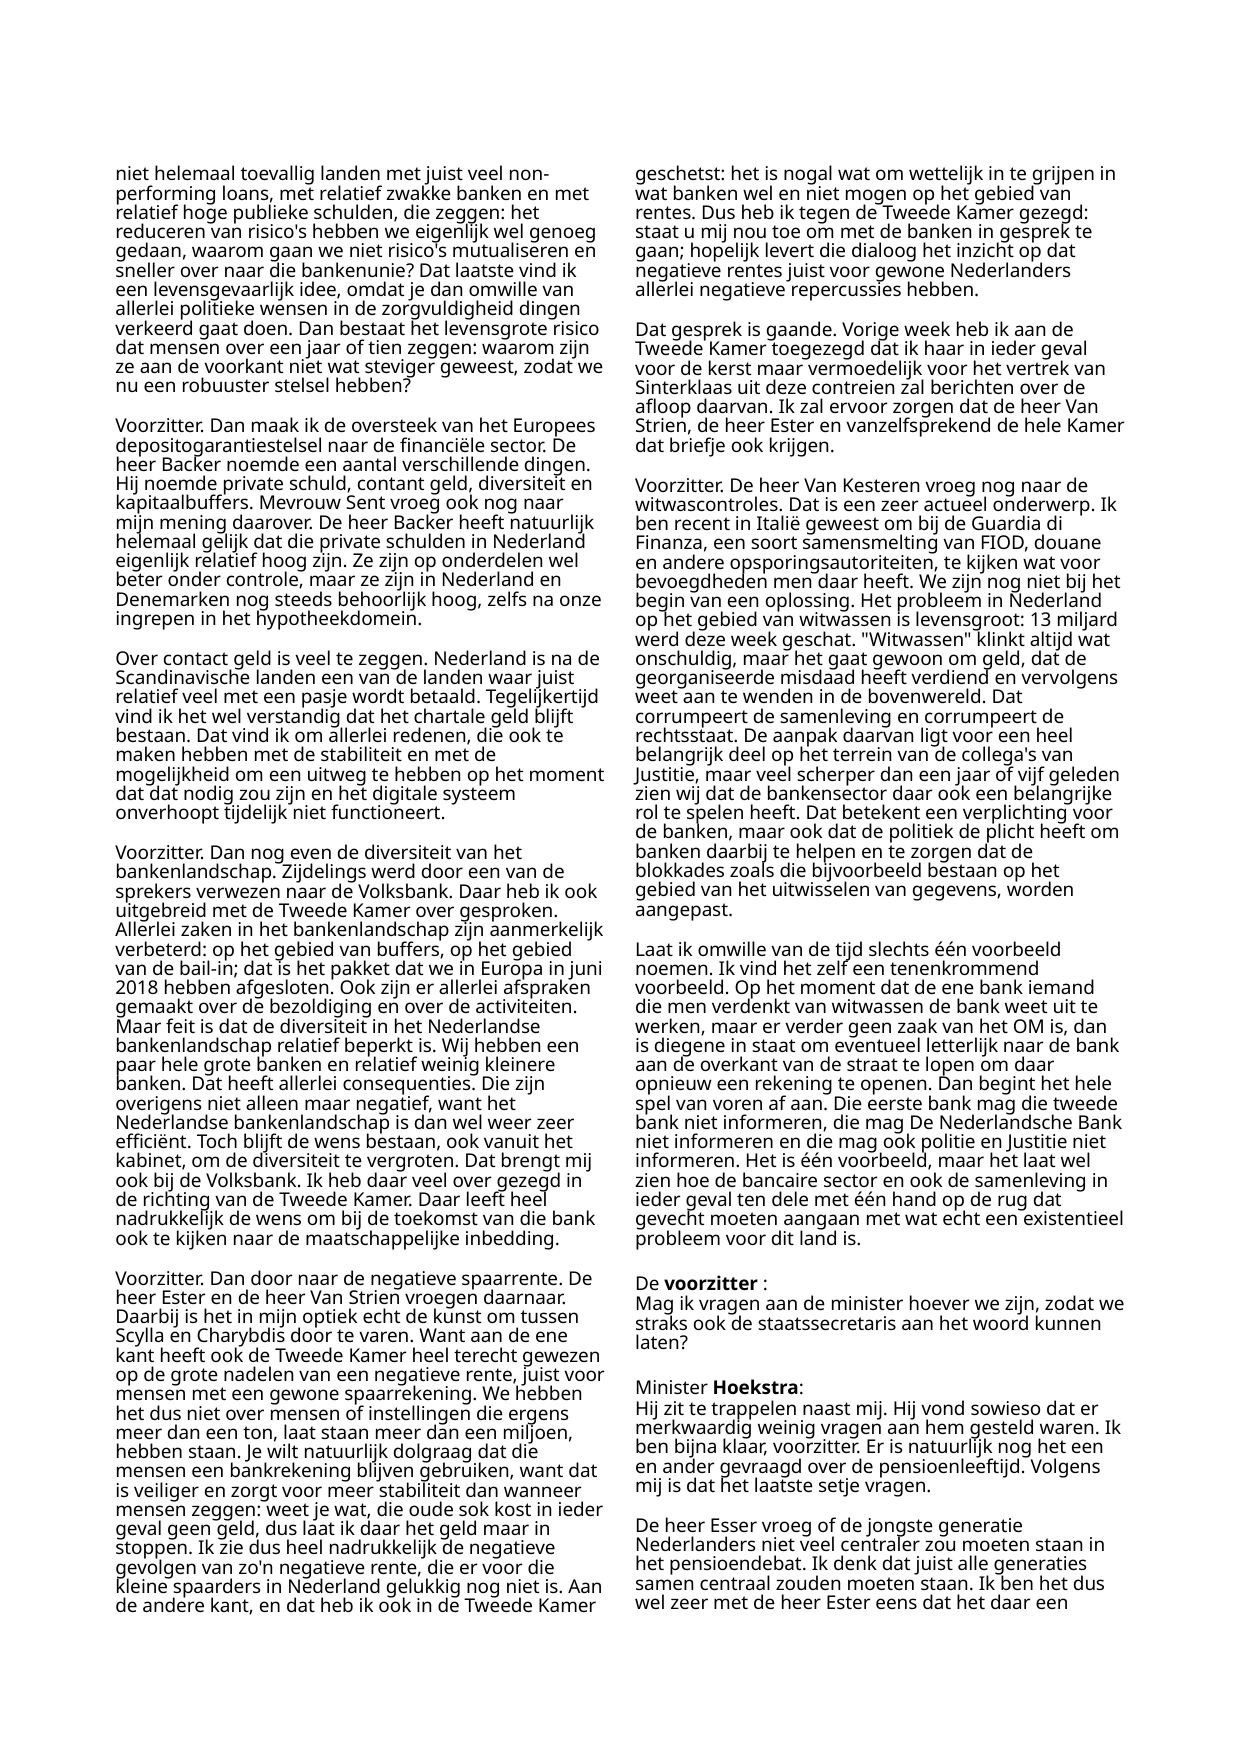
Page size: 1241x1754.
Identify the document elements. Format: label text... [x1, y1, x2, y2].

text Voorzitter. Dan nog even de diversiteit van het bankenlandschap. Zijdelings werd door een van de sprekers verwezen naar de Volksbank. Daar heb ik ook uitgebreid met de Tweede Kamer over gesproken. Allerlei zaken in het bankenlandschap zijn aanmerkelijk verbeterd: op het gebied van buffers, op het gebied van de bail-in; dat is het pakket dat we in Europa in juni 2018 hebben afgesloten. Ook zijn er allerlei afspraken gemaakt over de bezoldiging en over de activiteiten. Maar feit is dat de diversiteit in het Nederlandse bankenlandschap relatief beperkt is. Wij hebben een paar hele grote banken en relatief weinig kleinere banken. Dat heeft allerlei consequenties. Die zijn overigens niet alleen maar negatief, want het Nederlandse bankenlandschap is dan wel weer zeer efficiënt. Toch blijft de wens bestaan, ook vanuit het kabinet, om de diversiteit te vergroten. Dat brengt mij ook bij de Volksbank. Ik heb daar veel over gezegd in de richting van de Tweede Kamer. Daar leeft heel nadrukkelijk de wens om bij de toekomst van die bank ook te kijken naar de maatschappelijke inbedding. [115, 844, 605, 1249]
text niet helemaal toevallig landen met juist veel non-performing loans, met relatief zwakke banken en met relatief hoge publieke schulden, die zeggen: het reduceren van risico's hebben we eigenlijk wel genoeg gedaan, waarom gaan we niet risico's mutualiseren en sneller over naar die bankenunie? Dat laatste vind ik een levensgevaarlijk idee, omdat je dan omwille van allerlei politieke wensen in de zorgvuldigheid dingen verkeerd gaat doen. Dan bestaat het levensgrote risico dat mensen over een jaar of tien zeggen: waarom zijn ze aan de voorkant niet wat steviger geweest, zodat we nu een robuuster stelsel hebben? [115, 165, 605, 397]
text Voorzitter. Dan maak ik de oversteek van het Europees depositogarantiestelsel naar de financiële sector. De heer Backer noemde een aantal verschillende dingen. Hij noemde private schuld, contant geld, diversiteit en kapitaalbuffers. Mevrouw Sent vroeg ook nog naar mijn mening daarover. De heer Backer heeft natuurlijk helemaal gelijk dat die private schulden in Nederland eigenlijk relatief hoog zijn. Ze zijn op onderdelen wel beter onder controle, maar ze zijn in Nederland en Denemarken nog steeds behoorlijk hoog, zelfs na onze ingrepen in het hypotheekdomein. [115, 417, 605, 629]
text De heer Esser vroeg of de jongste generatie Nederlanders niet veel centraler zou moeten staan in het pensioendebat. Ik denk dat juist alle generaties samen centraal zouden moeten staan. Ik ben het dus wel zeer met de heer Ester eens dat het daar een [635, 1517, 1125, 1613]
text Over contact geld is veel te zeggen. Nederland is na de Scandinavische landen een van de landen waar juist relatief veel met een pasje wordt betaald. Tegelijkertijd vind ik het wel verstandig dat het chartale geld blijft bestaan. Dat vind ik om allerlei redenen, die ook te maken hebben met de stabiliteit en met de mogelijkheid om een uitweg te hebben op het moment dat dat nodig zou zijn en het digitale systeem onverhoopt tijdelijk niet functioneert. [115, 650, 605, 823]
text Minister Hoekstra: [635, 1374, 1125, 1400]
text Dat gesprek is gaande. Vorige week heb ik aan de Tweede Kamer toegezegd dat ik haar in ieder geval voor de kerst maar vermoedelijk voor het vertrek van Sinterklaas uit deze contreien zal berichten over de afloop daarvan. Ik zal ervoor zorgen dat de heer Van Strien, de heer Ester en vanzelfsprekend de hele Kamer dat briefje ook krijgen. [635, 321, 1125, 456]
text Voorzitter. Dan door naar de negatieve spaarrente. De heer Ester en de heer Van Strien vroegen daarnaar. Daarbij is het in mijn optiek echt de kunst om tussen Scylla en Charybdis door te varen. Want aan de ene kant heeft ook de Tweede Kamer heel terecht gewezen op de grote nadelen van een negatieve rente, juist voor mensen met een gewone spaarrekening. We hebben het dus niet over mensen of instellingen die ergens meer dan een ton, laat staan meer dan een miljoen, hebben staan. Je wilt natuurlijk dolgraag dat die mensen een bankrekening blijven gebruiken, want dat is veiliger en zorgt voor meer stabiliteit dan wanneer mensen zeggen: weet je wat, die oude sok kost in ieder geval geen geld, dus laat ik daar het geld maar in stoppen. Ik zie dus heel nadrukkelijk de negatieve gevolgen van zo'n negatieve rente, die er voor die kleine spaarders in Nederland gelukkig nog niet is. Aan de andere kant, en dat heb ik ook in de Tweede Kamer [115, 1269, 605, 1616]
text Voorzitter. De heer Van Kesteren vroeg nog naar de witwascontroles. Dat is een zeer actueel onderwerp. Ik ben recent in Italië geweest om bij de Guardia di Finanza, een soort samensmelting van FIOD, douane en andere opsporingsautoriteiten, te kijken wat voor bevoegdheden men daar heeft. We zijn nog niet bij het begin van een oplossing. Het probleem in Nederland op het gebied van witwassen is levensgroot: 13 miljard werd deze week geschat. "Witwassen" klinkt altijd wat onschuldig, maar het gaat gewoon om geld, dat de georganiseerde misdaad heeft verdiend en vervolgens weet aan te wenden in de bovenwereld. Dat corrumpeert de samenleving en corrumpeert de rechtsstaat. De aanpak daarvan ligt voor een heel belangrijk deel op het terrein van de collega's van Justitie, maar veel scherper dan een jaar of vijf geleden zien wij dat de bankensector daar ook een belangrijke rol te spelen heeft. Dat betekent een verplichting voor de banken, maar ook dat de politiek de plicht heeft om banken daarbij te helpen en te zorgen dat de blokkades zoals die bijvoorbeeld bestaan op het gebied van het uitwisselen van gegevens, worden aangepast. [635, 477, 1125, 920]
text Hij zit te trappelen naast mij. Hij vond sowieso dat er merkwaardig weinig vragen aan hem gesteld waren. Ik ben bijna klaar, voorzitter. Er is natuurlijk nog het een en ander gevraagd over de pensioenleeftijd. Volgens mij is dat het laatste setje vragen. [635, 1400, 1125, 1496]
text geschetst: het is nogal wat om wettelijk in te grijpen in wat banken wel en niet mogen op het gebied van rentes. Dus heb ik tegen de Tweede Kamer gezegd: staat u mij nou toe om met de banken in gesprek te gaan; hopelijk levert die dialoog het inzicht op dat negatieve rentes juist voor gewone Nederlanders allerlei negatieve repercussies hebben. [635, 165, 1125, 300]
text De voorzitter : [635, 1270, 1125, 1295]
text Mag ik vragen aan de minister hoever we zijn, zodat we straks ook de staatssecretaris aan het woord kunnen laten? [635, 1295, 1125, 1353]
text Laat ik omwille van de tijd slechts één voorbeeld noemen. Ik vind het zelf een tenenkrommend voorbeeld. Op het moment dat de ene bank iemand die men verdenkt van witwassen de bank weet uit te werken, maar er verder geen zaak van het OM is, dan is diegene in staat om eventueel letterlijk naar de bank aan de overkant van de straat te lopen om daar opnieuw een rekening te openen. Dan begint het hele spel van voren af aan. Die eerste bank mag die tweede bank niet informeren, die mag De Nederlandsche Bank niet informeren en die mag ook politie en Justitie niet informeren. Het is één voorbeeld, maar het laat wel zien hoe de bancaire sector en ook de samenleving in ieder geval ten dele met één hand op de rug dat gevecht moeten aangaan met wat echt een existentieel probleem voor dit land is. [635, 941, 1125, 1249]
